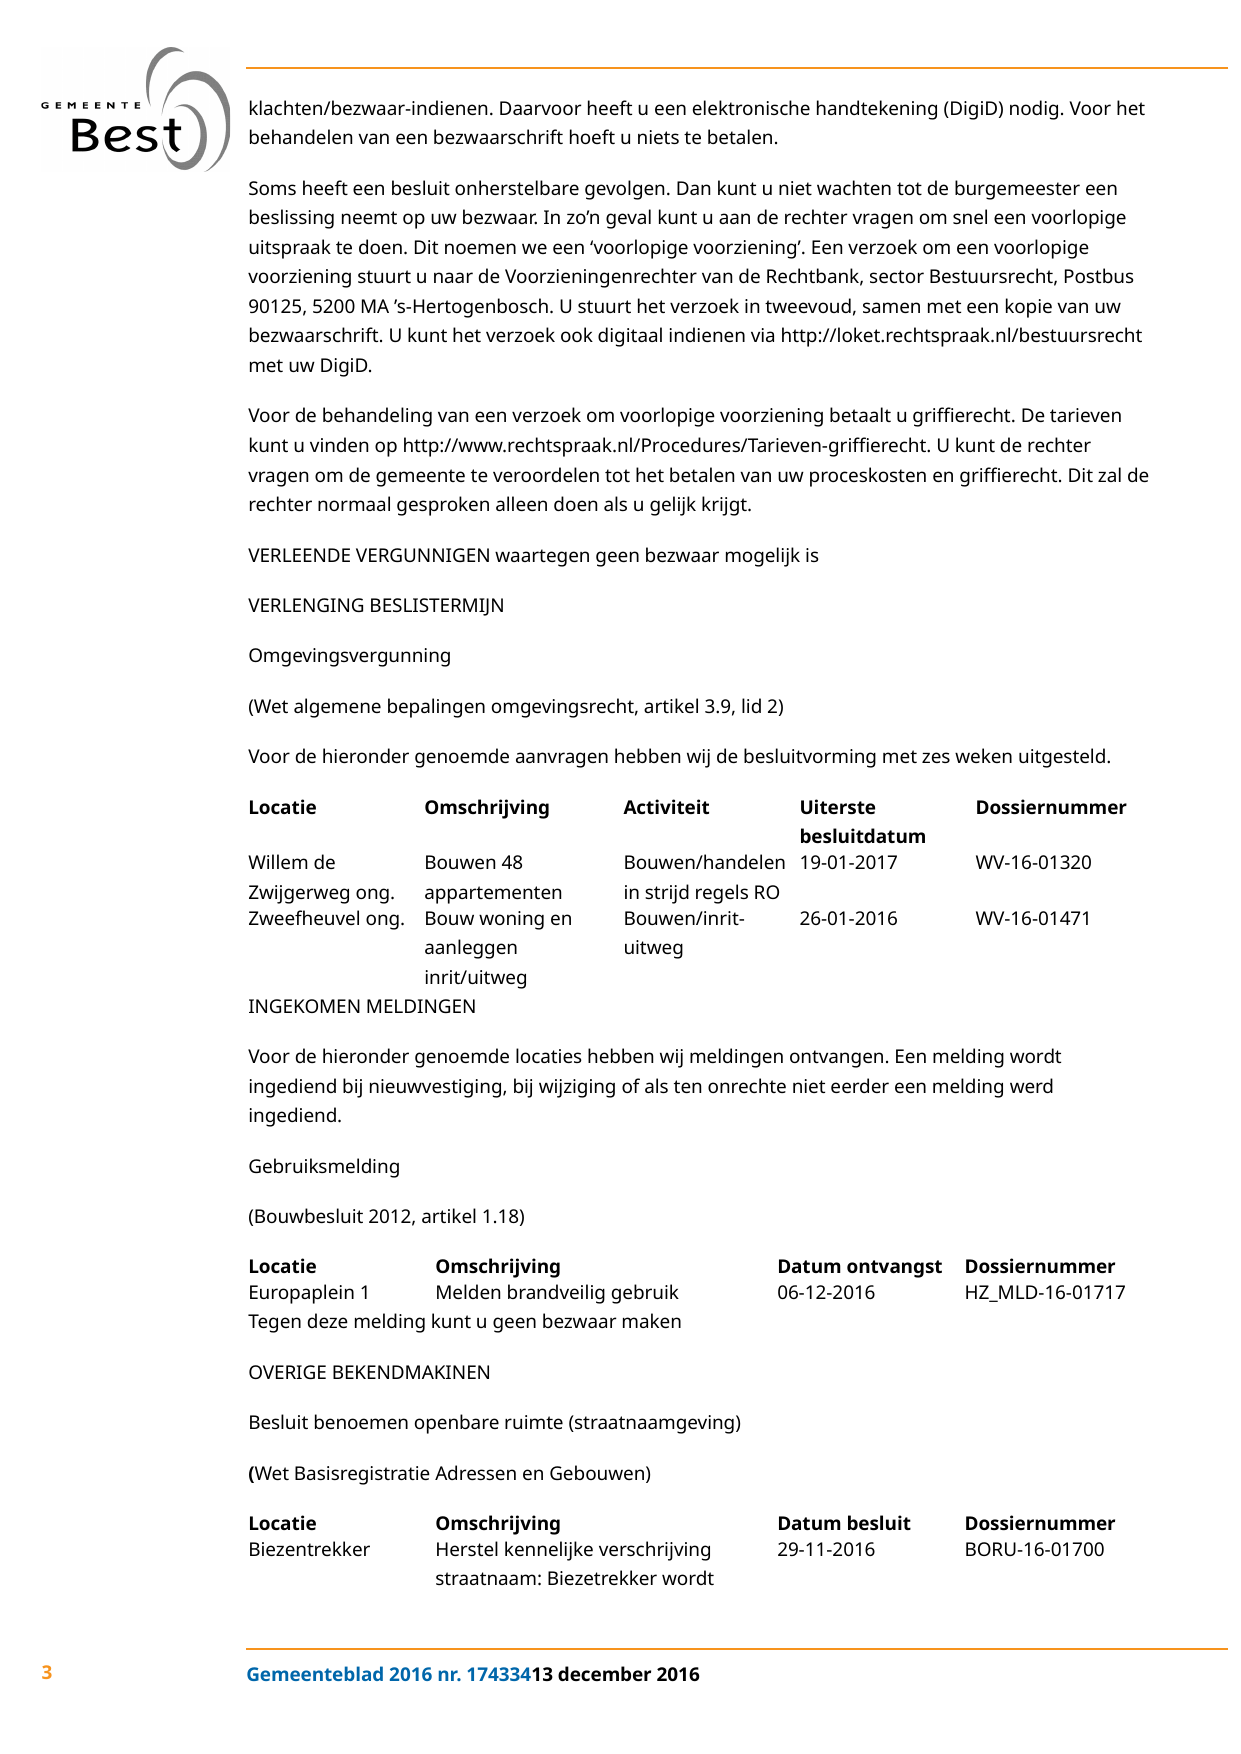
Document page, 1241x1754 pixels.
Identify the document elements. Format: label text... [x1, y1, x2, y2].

text Besluit benoemen openbare ruimte (straatnaamgeving) [248, 1409, 1152, 1435]
text Voor de behandeling van een verzoek om voorlopige voorziening betaalt u griffierecht. De tarieven kunt u vinden op http://www.rechtspraak.nl/Procedures/Tarieven-griffierecht. U kunt de rechter vragen om de gemeente te veroordelen tot het betalen van uw proceskosten en griffierecht. Dit zal de rechter normaal gesproken alleen doen als u gelijk krijgt. [248, 403, 1152, 517]
table_cell WV-16-01320 [975, 849, 1152, 905]
table_cell Biezentrekker [248, 1536, 435, 1591]
table_header Locatie [248, 1254, 435, 1279]
table_cell WV-16-01471 [975, 905, 1152, 989]
text Soms heeft een besluit onherstelbare gevolgen. Dan kunt u niet wachten tot de burgemeester een beslissing neemt op uw bezwaar. In zo’n geval kunt u aan de rechter vragen om snel een voorlopige uitspraak te doen. Dit noemen we een ‘voorlopige voorziening’. Een verzoek om een voorlopige voorziening stuurt u naar de Voorzieningenrechter van de Rechtbank, sector Bestuursrecht, Postbus 90125, 5200 MA ’s-Hertogenbosch. U stuurt het verzoek in tweevoud, samen met een kopie van uw bezwaarschrift. U kunt het verzoek ook digitaal indienen via http://loket.rechtspraak.nl/bestuursrecht met uw DigiD. [248, 175, 1152, 378]
table_cell 19-01-2017 [799, 849, 975, 905]
table_cell Willem de Zwijgerweg ong. [248, 849, 424, 905]
table_cell Zweefheuvel ong. [248, 905, 424, 989]
text (Bouwbesluit 2012, artikel 1.18) [248, 1203, 1152, 1229]
text VERLENGING BESLISTERMIJN [248, 592, 1152, 618]
table_cell 26-01-2016 [799, 905, 975, 989]
text Voor de hieronder genoemde aanvragen hebben wij de besluitvorming met zes weken uitgesteld. [248, 743, 1152, 769]
text (Wet algemene bepalingen omgevingsrecht, artikel 3.9, lid 2) [248, 693, 1152, 719]
table_cell Melden brandveilig gebruik [435, 1280, 777, 1305]
text (Wet Basisregistratie Adressen en Gebouwen) [248, 1460, 1152, 1485]
text VERLEENDE VERGUNNIGEN waartegen geen bezwaar mogelijk is [248, 542, 1152, 568]
table_header Locatie [248, 794, 424, 849]
table_header Omschrijving [435, 1510, 777, 1536]
text Voor de hieronder genoemde locaties hebben wij meldingen ontvangen. Een melding wordt ingediend bij nieuwvestiging, bij wijziging of als ten onrechte niet eerder een melding werd ingediend. [248, 1043, 1152, 1128]
picture [41, 47, 231, 172]
table_header Uiterste besluitdatum [799, 794, 975, 849]
table_header Dossiernummer [964, 1254, 1152, 1279]
table_header Dossiernummer [964, 1510, 1152, 1536]
table_cell HZ_MLD-16-01717 [964, 1280, 1152, 1305]
table_header Activiteit [623, 794, 799, 849]
table_cell Bouwen/inrit-uitweg [623, 905, 799, 989]
text Omgevingsvergunning [248, 643, 1152, 668]
text INGEKOMEN MELDINGEN [248, 993, 1152, 1018]
text klachten/bezwaar-indienen. Daarvoor heeft u een elektronische handtekening (DigiD) nodig. Voor het behandelen van een bezwaarschrift hoeft u niets te betalen. [248, 95, 1152, 150]
table_cell Bouwen/handelen in strijd regels RO [623, 849, 799, 905]
table_header Omschrijving [435, 1254, 777, 1279]
table_header Omschrijving [424, 794, 623, 849]
text Gebruiksmelding [248, 1153, 1152, 1178]
table_header Datum ontvangst [777, 1254, 964, 1279]
text Tegen deze melding kunt u geen bezwaar maken [248, 1308, 1152, 1334]
table_header Datum besluit [777, 1510, 964, 1536]
table_cell Herstel kennelijke verschrijving straatnaam: Biezetrekker wordt [435, 1536, 777, 1591]
table_cell Europaplein 1 [248, 1280, 435, 1305]
table_cell BORU-16-01700 [964, 1536, 1152, 1591]
table_cell Bouw woning en aanleggen inrit/uitweg [424, 905, 623, 989]
table_cell Bouwen 48 appartementen [424, 849, 623, 905]
table_header Dossiernummer [975, 794, 1152, 849]
text OVERIGE BEKENDMAKINEN [248, 1359, 1152, 1384]
table_cell 06-12-2016 [777, 1280, 964, 1305]
table_header Locatie [248, 1510, 435, 1536]
table_cell 29-11-2016 [777, 1536, 964, 1591]
